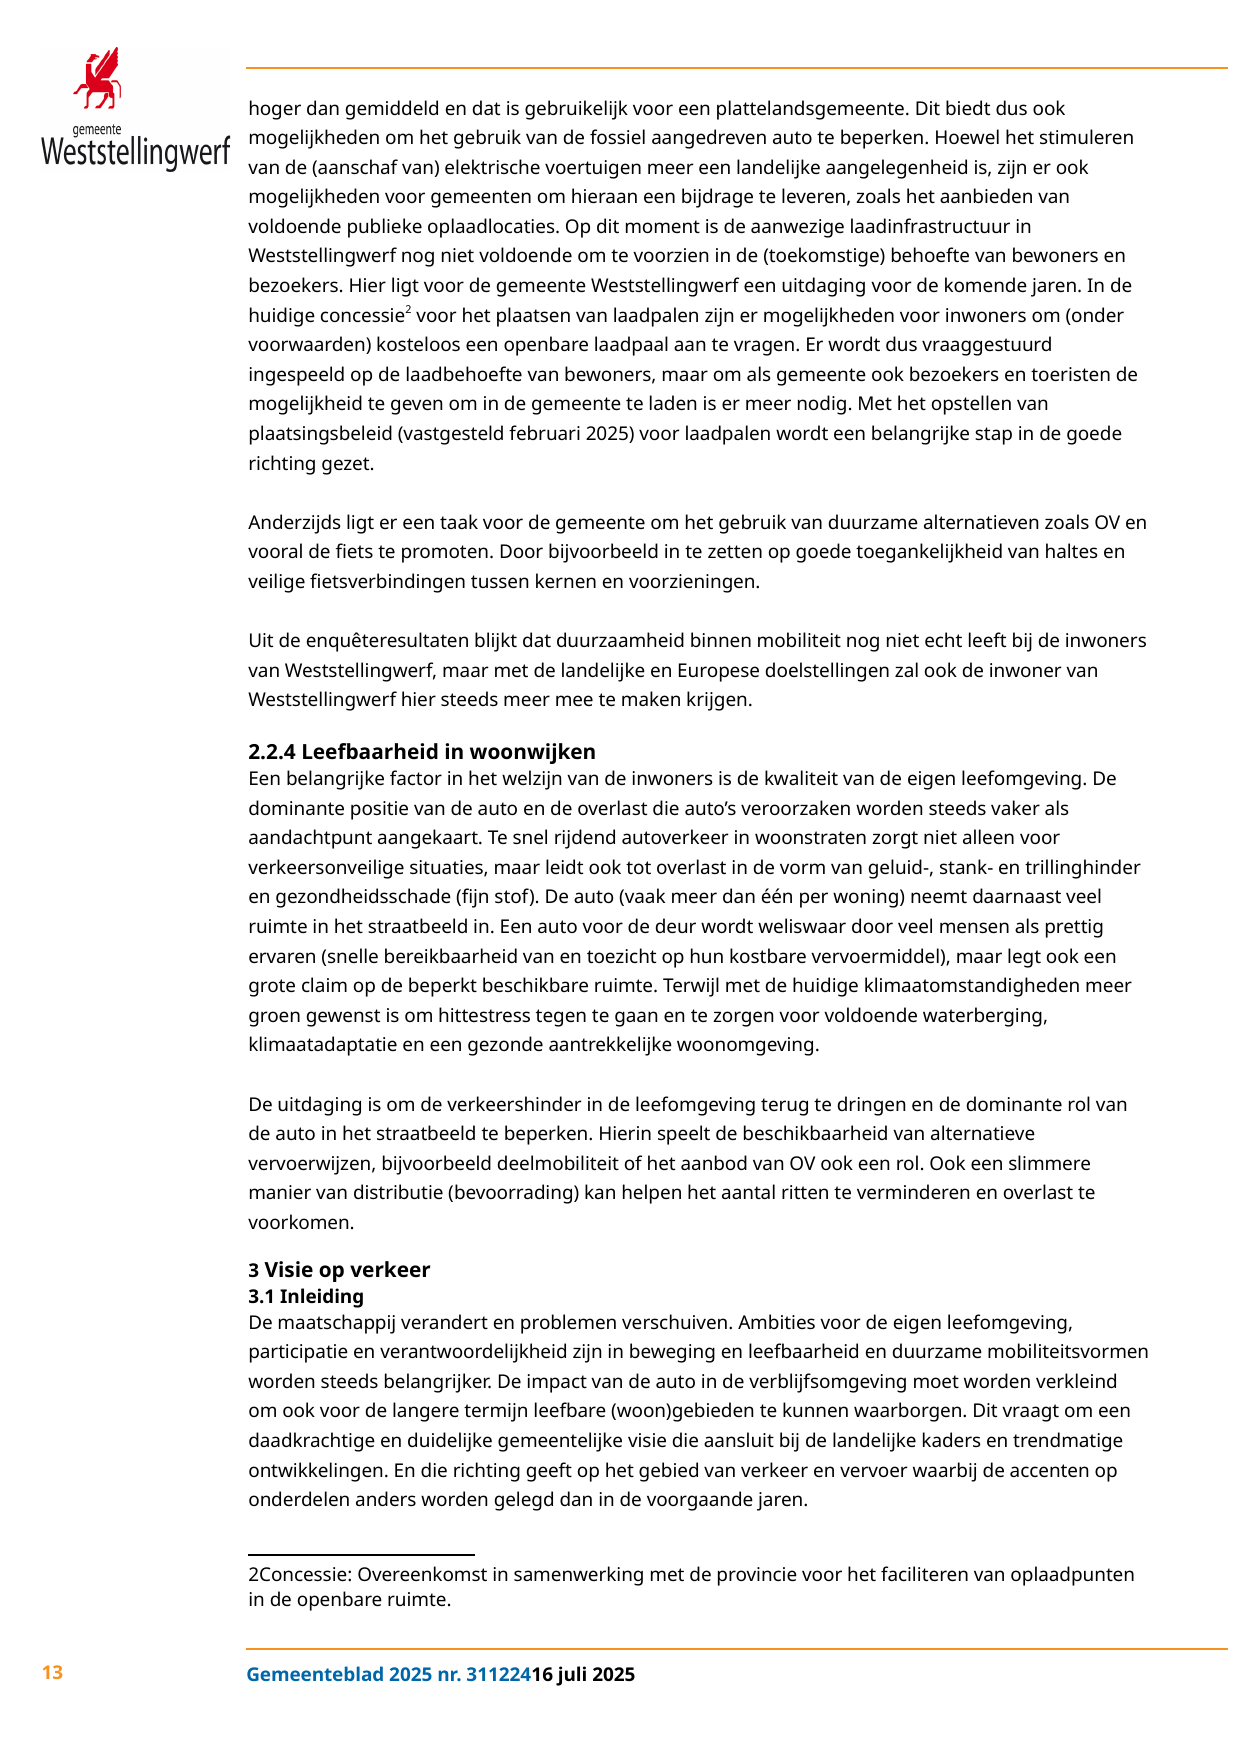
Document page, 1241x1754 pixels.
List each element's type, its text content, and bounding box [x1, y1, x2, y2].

text 3.1 Inleiding [248, 1283, 1152, 1309]
text hoger dan gemiddeld en dat is gebruikelijk voor een plattelandsgemeente. Dit biedt dus ook mogelijkheden om het gebruik van de fossiel aangedreven auto te beperken. Hoewel het stimuleren van de (aanschaf van) elektrische voertuigen meer een landelijke aangelegenheid is, zijn er ook mogelijkheden voor gemeenten om hieraan een bijdrage te leveren, zoals het aanbieden van voldoende publieke oplaadlocaties. Op dit moment is de aanwezige laadinfrastructuur in Weststellingwerf nog niet voldoende om te voorzien in de (toekomstige) behoefte van bewoners en bezoekers. Hier ligt voor de gemeente Weststellingwerf een uitdaging voor de komende jaren. In de huidige concessie voor het plaatsen van laadpalen zijn er mogelijkheden voor inwoners om (onder voorwaarden) kosteloos een openbare laadpaal aan te vragen. Er wordt dus vraaggestuurd ingespeeld op de laadbehoefte van bewoners, maar om als gemeente ook bezoekers en toeristen de mogelijkheid te geven om in de gemeente te laden is er meer nodig. Met het opstellen van plaatsingsbeleid (vastgesteld februari 2025) voor laadpalen wordt een belangrijke stap in de goede richting gezet. [248, 95, 1152, 476]
text Een belangrijke factor in het welzijn van de inwoners is de kwaliteit van de eigen leefomgeving. De dominante positie van de auto en de overlast die auto’s veroorzaken worden steeds vaker als aandachtpunt aangekaart. Te snel rijdend autoverkeer in woonstraten zorgt niet alleen voor verkeersonveilige situaties, maar leidt ook tot overlast in de vorm van geluid-, stank- en trillinghinder en gezondheidsschade (fijn stof). De auto (vaak meer dan één per woning) neemt daarnaast veel ruimte in het straatbeeld in. Een auto voor de deur wordt weliswaar door veel mensen als prettig ervaren (snelle bereikbaarheid van en toezicht op hun kostbare vervoermiddel), maar legt ook een grote claim op de beperkt beschikbare ruimte. Terwijl met de huidige klimaatomstandigheden meer groen gewenst is om hittestress tegen te gaan en te zorgen voor voldoende waterberging, klimaatadaptatie en een gezonde aantrekkelijke woonomgeving. [248, 765, 1152, 1057]
text De maatschappij verandert en problemen verschuiven. Ambities voor de eigen leefomgeving, participatie en verantwoordelijkheid zijn in beweging en leefbaarheid en duurzame mobiliteitsvormen worden steeds belangrijker. De impact van de auto in de verblijfsomgeving moet worden verkleind om ook voor de langere termijn leefbare (woon)gebieden te kunnen waarborgen. Dit vraagt om een daadkrachtige en duidelijke gemeentelijke visie die aansluit bij de landelijke kaders en trendmatige ontwikkelingen. En die richting geeft op het gebied van verkeer en vervoer waarbij de accenten op onderdelen anders worden gelegd dan in de voorgaande jaren. [248, 1309, 1152, 1512]
text Anderzijds ligt er een taak voor de gemeente om het gebruik van duurzame alternatieven zoals OV en vooral de fiets te promoten. Door bijvoorbeeld in te zetten op goede toegankelijkheid van haltes en veilige fietsverbindingen tussen kernen en voorzieningen. [248, 509, 1152, 594]
text Concessie: Overeenkomst in samenwerking met de provincie voor het faciliteren van oplaadpunten in de openbare ruimte. [248, 1561, 1152, 1612]
text Uit de enquêteresultaten blijkt dat duurzaamheid binnen mobiliteit nog niet echt leeft bij de inwoners van Weststellingwerf, maar met de landelijke en Europese doelstellingen zal ook de inwoner van Weststellingwerf hier steeds meer mee te maken krijgen. [248, 627, 1152, 712]
text 3 Visie op verkeer [248, 1255, 1152, 1283]
text De uitdaging is om de verkeershinder in de leefomgeving terug te dringen en de dominante rol van de auto in het straatbeeld te beperken. Hierin speelt de beschikbaarheid van alternatieve vervoerwijzen, bijvoorbeeld deelmobiliteit of het aanbod van OV ook een rol. Ook een slimmere manier van distributie (bevoorrading) kan helpen het aantal ritten te verminderen en overlast te voorkomen. [248, 1091, 1152, 1235]
picture [41, 47, 231, 172]
text 2.2.4 Leefbaarheid in woonwijken [248, 737, 1152, 765]
